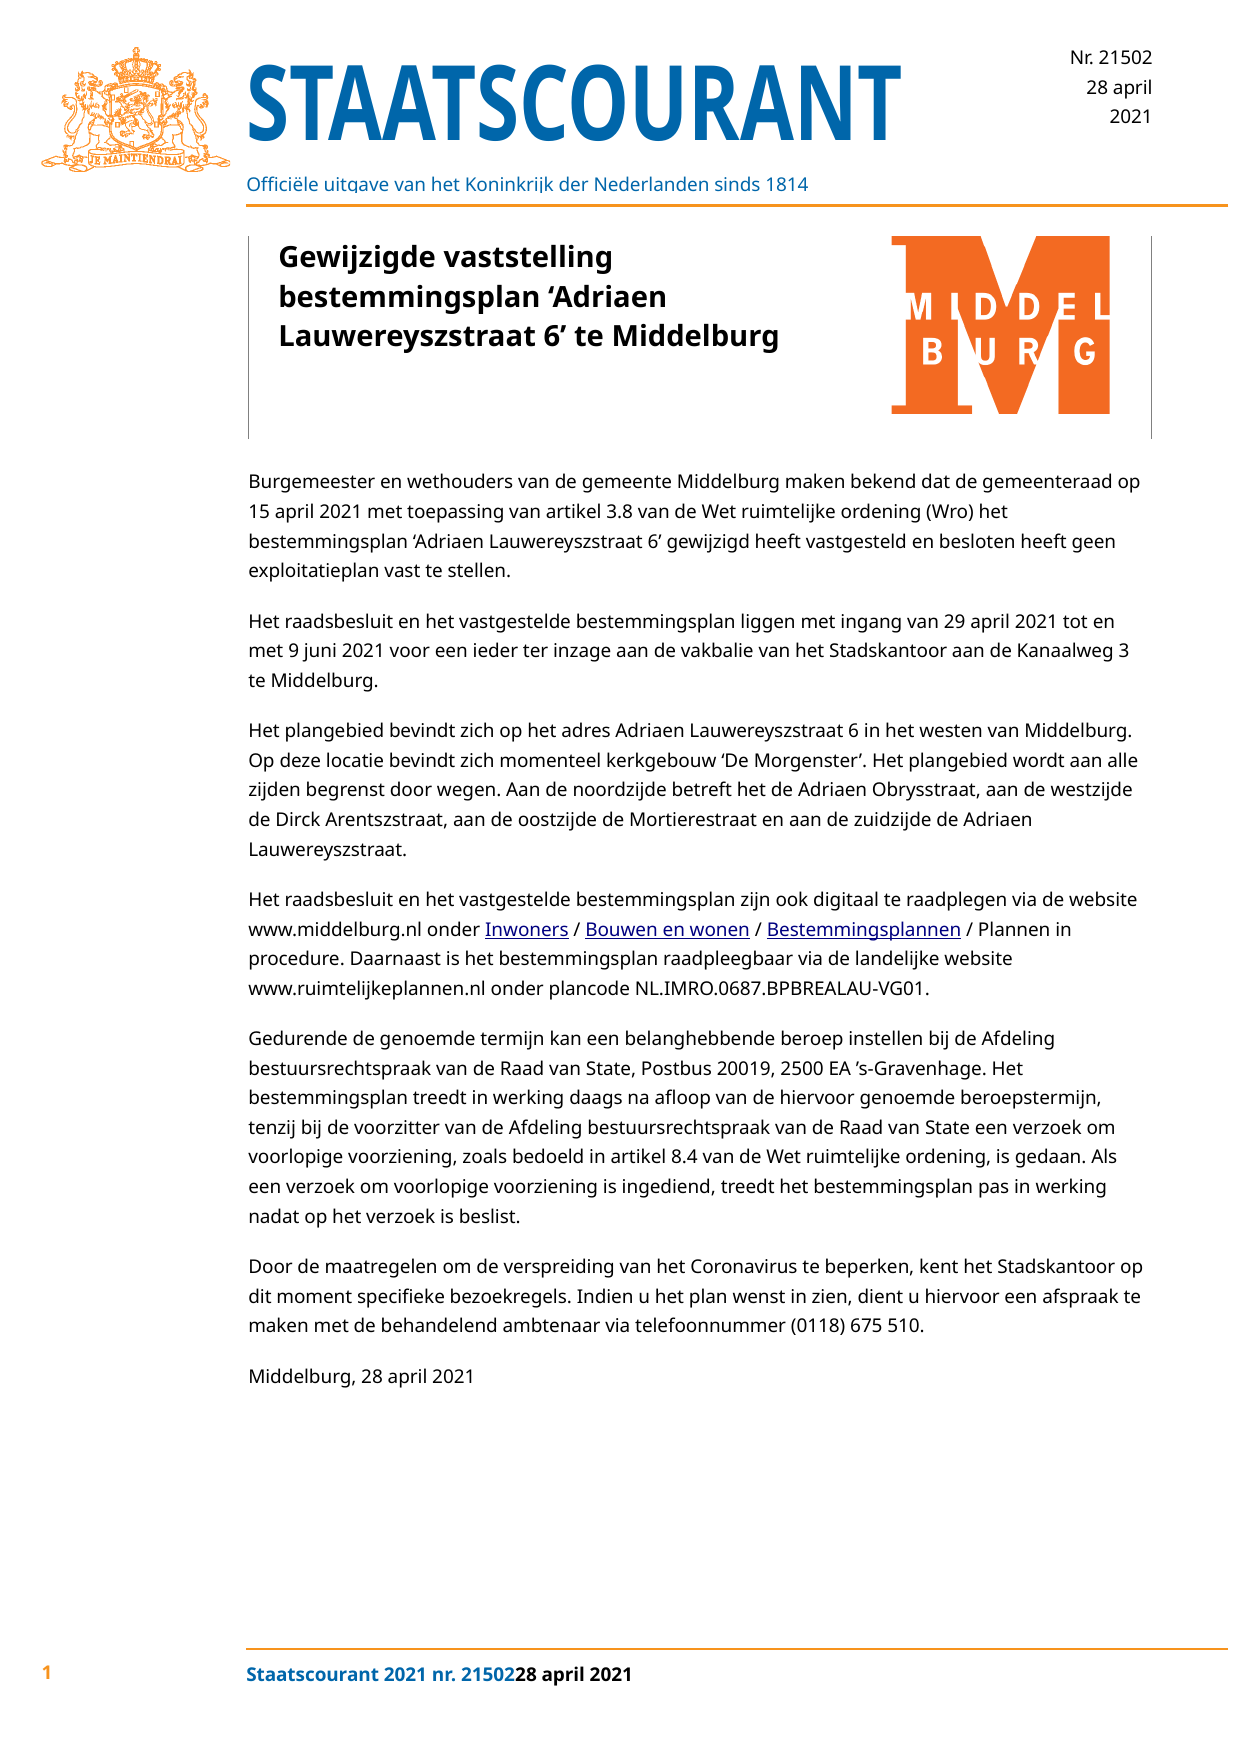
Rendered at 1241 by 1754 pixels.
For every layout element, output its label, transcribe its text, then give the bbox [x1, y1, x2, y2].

picture [891, 236, 1110, 414]
text Het raadsbesluit en het vastgestelde bestemmingsplan zijn ook digitaal te raadplegen via de website www.middelburg.nl onder Inwoners / Bouwen en wonen / Bestemmingsplannen / Plannen in procedure. Daarnaast is het bestemmingsplan raadpleegbaar via de landelijke website www.ruimtelijkeplannen.nl onder plancode NL.IMRO.0687.BPBREALAU-VG01. [248, 886, 1152, 1001]
text Het raadsbesluit en het vastgestelde bestemmingsplan liggen met ingang van 29 april 2021 tot en met 9 juni 2021 voor een ieder ter inzage aan de vakbalie van het Stadskantoor aan de Kanaalweg 3 te Middelburg. [248, 608, 1152, 693]
text Middelburg, 28 april 2021 [248, 1363, 1152, 1388]
table_header Gewijzigde vaststelling bestemmingsplan ‘Adriaen Lauwereyszstraat 6’ te Middelburg [249, 236, 850, 439]
table_header [850, 236, 891, 413]
text Burgemeester en wethouders van de gemeente Middelburg maken bekend dat de gemeenteraad op 15 april 2021 met toepassing van artikel 3.8 van de Wet ruimtelijke ordening (Wro) het bestemmingsplan ‘Adriaen Lauwereyszstraat 6’ gewijzigd heeft vastgesteld en besloten heeft geen exploitatieplan vast te stellen. [248, 469, 1152, 583]
picture [41, 47, 231, 172]
text Het plangebied bevindt zich op het adres Adriaen Lauwereyszstraat 6 in het westen van Middelburg. Op deze locatie bevindt zich momenteel kerkgebouw ‘De Morgenster’. Het plangebied wordt aan alle zijden begrenst door wegen. Aan de noordzijde betreft het de Adriaen Obrysstraat, aan de westzijde de Dirck Arentszstraat, aan de oostzijde de Mortierestraat en aan de zuidzijde de Adriaen Lauwereyszstraat. [248, 717, 1152, 861]
text Gedurende de genoemde termijn kan een belanghebbende beroep instellen bij de Afdeling bestuursrechtspraak van de Raad van State, Postbus 20019, 2500 EA ’s-Gravenhage. Het bestemmingsplan treedt in werking daags na afloop van de hiervoor genoemde beroepstermijn, tenzij bij de voorzitter van de Afdeling bestuursrechtspraak van de Raad van State een verzoek om voorlopige voorziening, zoals bedoeld in artikel 8.4 van de Wet ruimtelijke ordening, is gedaan. Als een verzoek om voorlopige voorziening is ingediend, treedt het bestemmingsplan pas in werking nadat op het verzoek is beslist. [248, 1025, 1152, 1228]
table_header [850, 414, 1151, 439]
table_header [1110, 236, 1151, 413]
text Door de maatregelen om de verspreiding van het Coronavirus te beperken, kent het Stadskantoor op dit moment specifieke bezoekregels. Indien u het plan wenst in zien, dient u hiervoor een afspraak te maken met de behandelend ambtenaar via telefoonnummer (0118) 675 510. [248, 1253, 1152, 1338]
